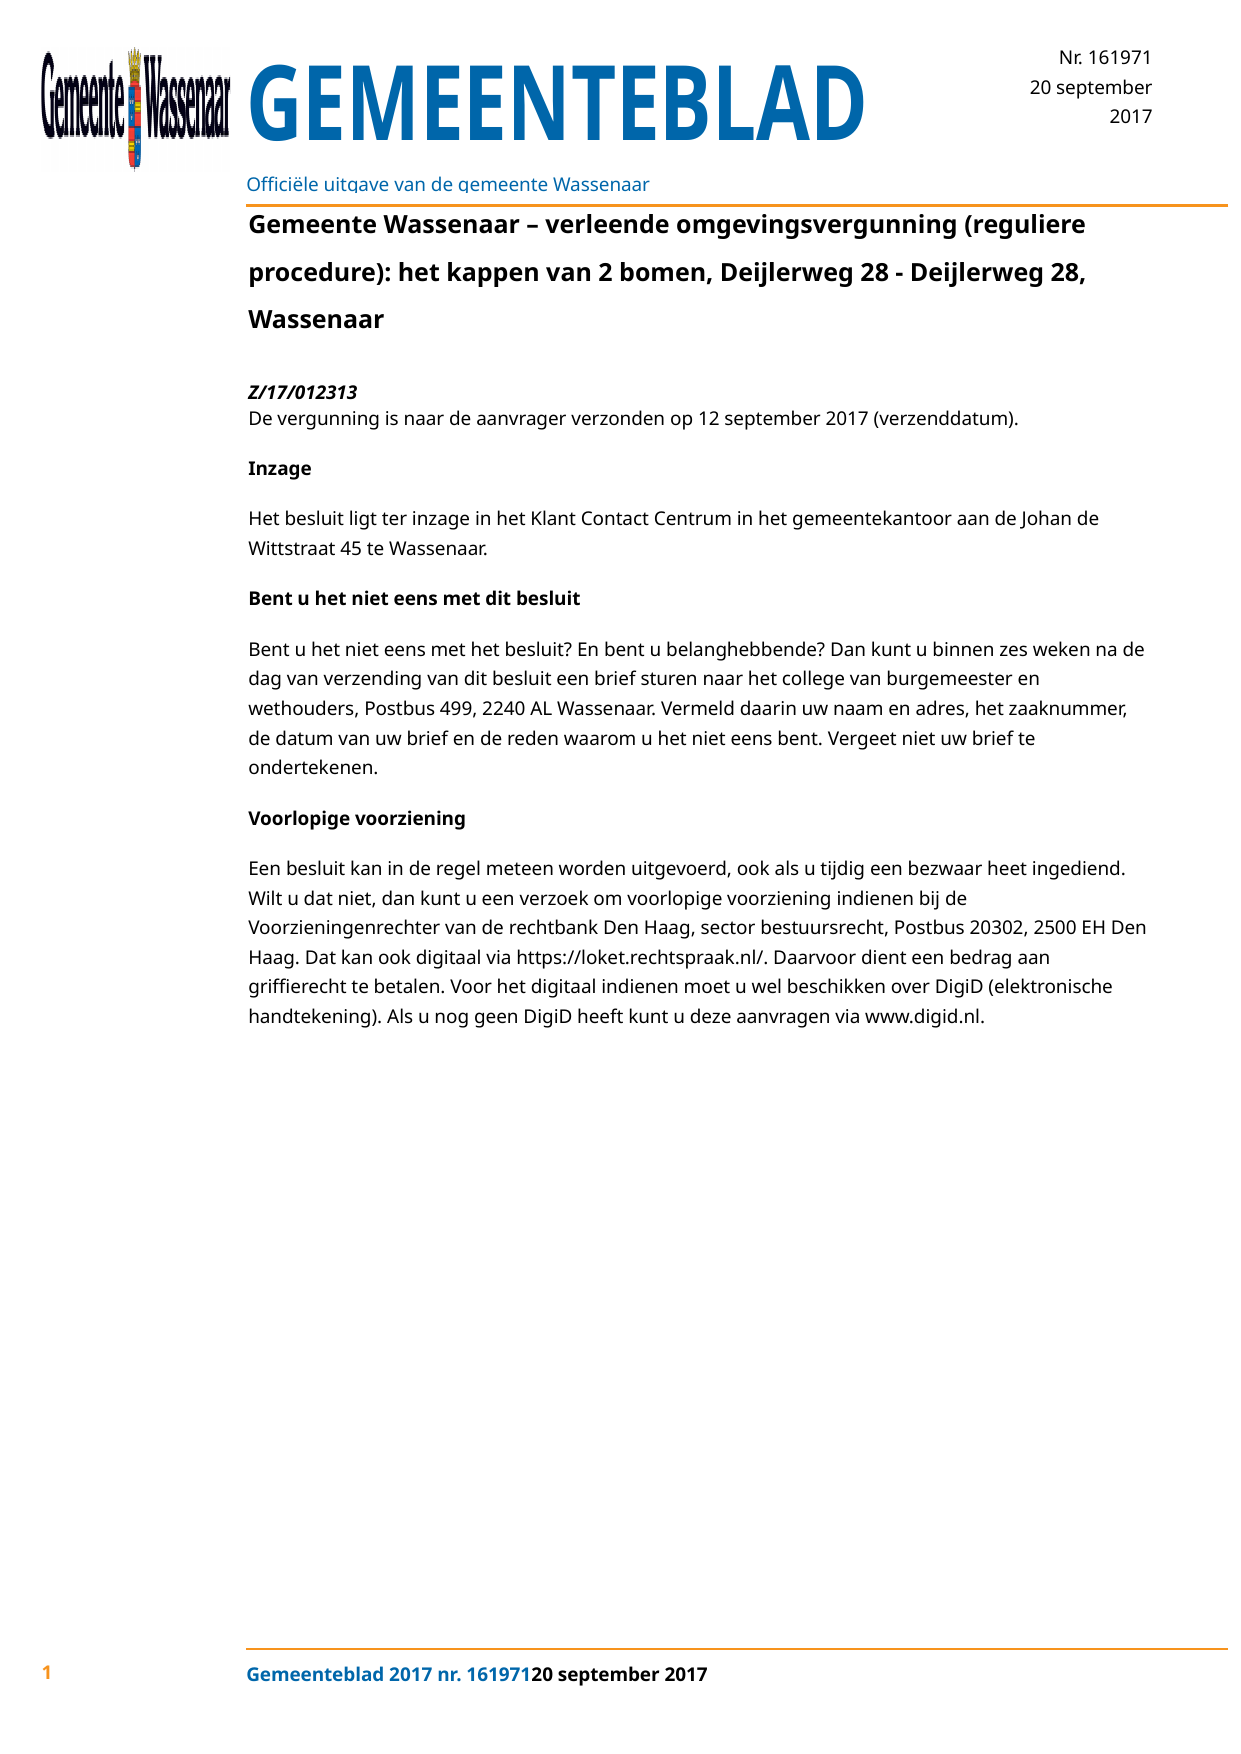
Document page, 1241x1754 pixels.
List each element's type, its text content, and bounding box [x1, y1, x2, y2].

text Een besluit kan in de regel meteen worden uitgevoerd, ook als u tijdig een bezwaar heet ingediend. Wilt u dat niet, dan kunt u een verzoek om voorlopige voorziening indienen bij de Voorzieningenrechter van de rechtbank Den Haag, sector bestuursrecht, Postbus 20302, 2500 EH Den Haag. Dat kan ook digitaal via https://loket.rechtspraak.nl/. Daarvoor dient een bedrag aan griffierecht te betalen. Voor het digitaal indienen moet u wel beschikken over DigiD (elektronische handtekening). Als u nog geen DigiD heeft kunt u deze aanvragen via www.digid.nl. [248, 855, 1152, 1029]
text Bent u het niet eens met dit besluit [248, 586, 1152, 611]
text Bent u het niet eens met het besluit? En bent u belanghebbende? Dan kunt u binnen zes weken na de dag van verzending van dit besluit een brief sturen naar het college van burgemeester en wethouders, Postbus 499, 2240 AL Wassenaar. Vermeld daarin uw naam en adres, het zaaknummer, de datum van uw brief en de reden waarom u het niet eens bent. Vergeet niet uw brief te ondertekenen. [248, 636, 1152, 780]
text De vergunning is naar de aanvrager verzonden op 12 september 2017 (verzenddatum). [248, 405, 1152, 431]
text Inzage [248, 455, 1152, 481]
text Gemeente Wassenaar – verleende omgevingsvergunning (reguliere procedure): het kappen van 2 bomen, Deijlerweg 28 - Deijlerweg 28, Wassenaar [248, 207, 1152, 336]
text Het besluit ligt ter inzage in het Klant Contact Centrum in het gemeentekantoor aan de Johan de Wittstraat 45 te Wassenaar. [248, 506, 1152, 561]
text Z/17/012313 [248, 379, 1152, 405]
text Voorlopige voorziening [248, 805, 1152, 831]
picture [41, 47, 231, 172]
